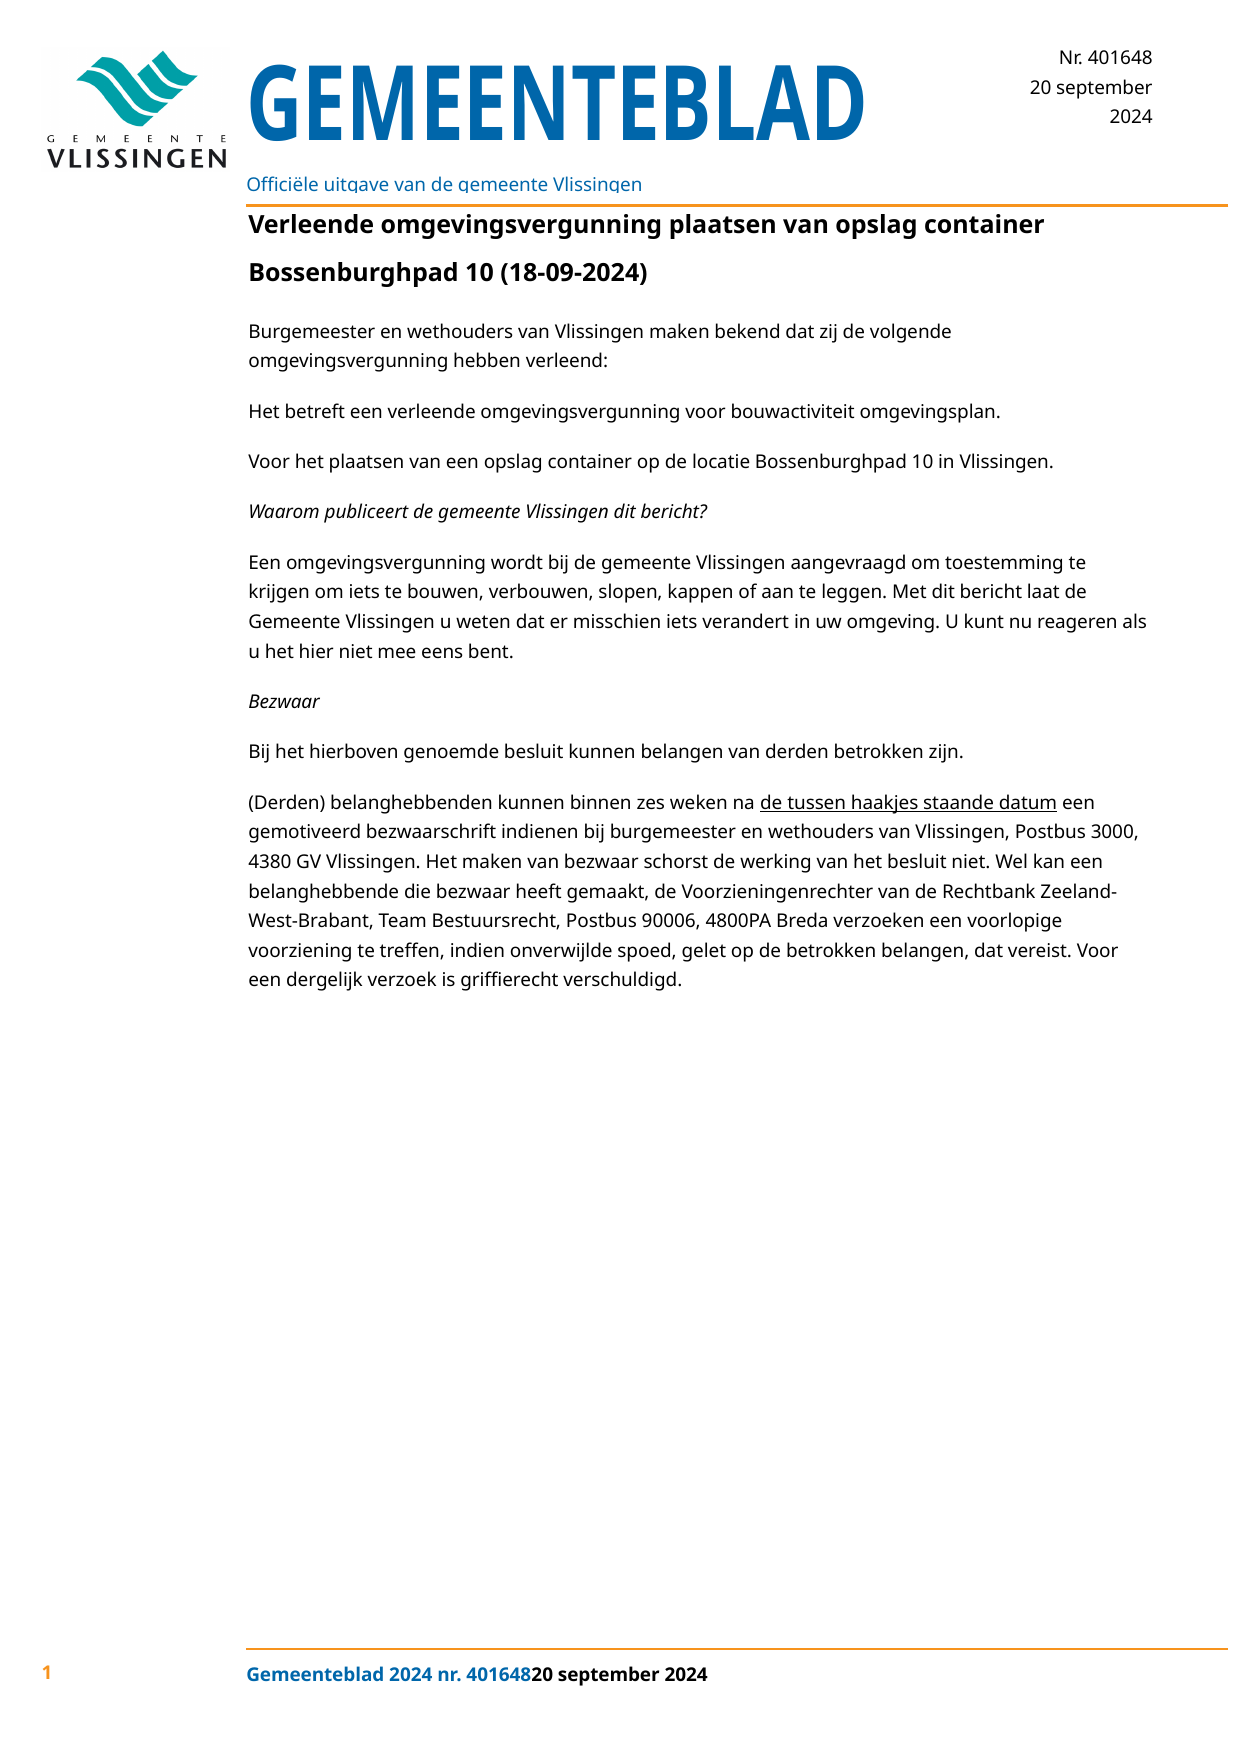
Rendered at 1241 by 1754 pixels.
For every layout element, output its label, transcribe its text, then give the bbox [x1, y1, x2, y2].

text (Derden) belanghebbenden kunnen binnen zes weken na de tussen haakjes staande datum een gemotiveerd bezwaarschrift indienen bij burgemeester en wethouders van Vlissingen, Postbus 3000, 4380 GV Vlissingen. Het maken van bezwaar schorst de werking van het besluit niet. Wel kan een belanghebbende die bezwaar heeft gemaakt, de Voorzieningenrechter van de Rechtbank Zeeland-West-Brabant, Team Bestuursrecht, Postbus 90006, 4800PA Breda verzoeken een voorlopige voorziening te treffen, indien onverwijlde spoed, gelet op de betrokken belangen, dat vereist. Voor een dergelijk verzoek is griffierecht verschuldigd. [248, 789, 1152, 992]
text Waarom publiceert de gemeente Vlissingen dit bericht? [248, 499, 1152, 524]
text Bij het hierboven genoemde besluit kunnen belangen van derden betrokken zijn. [248, 739, 1152, 764]
text Het betreft een verleende omgevingsvergunning voor bouwactiviteit omgevingsplan. [248, 398, 1152, 424]
text Een omgevingsvergunning wordt bij de gemeente Vlissingen aangevraagd om toestemming te krijgen om iets te bouwen, verbouwen, slopen, kappen of aan te leggen. Met dit bericht laat de Gemeente Vlissingen u weten dat er misschien iets verandert in uw omgeving. U kunt nu reageren als u het hier niet mee eens bent. [248, 549, 1152, 664]
text Verleende omgevingsvergunning plaatsen van opslag container Bossenburghpad 10 (18-09-2024) [248, 207, 1152, 288]
picture [41, 47, 231, 172]
text Burgemeester en wethouders van Vlissingen maken bekend dat zij de volgende omgevingsvergunning hebben verleend: [248, 318, 1152, 373]
text Bezwaar [248, 688, 1152, 714]
text Voor het plaatsen van een opslag container op de locatie Bossenburghpad 10 in Vlissingen. [248, 448, 1152, 474]
